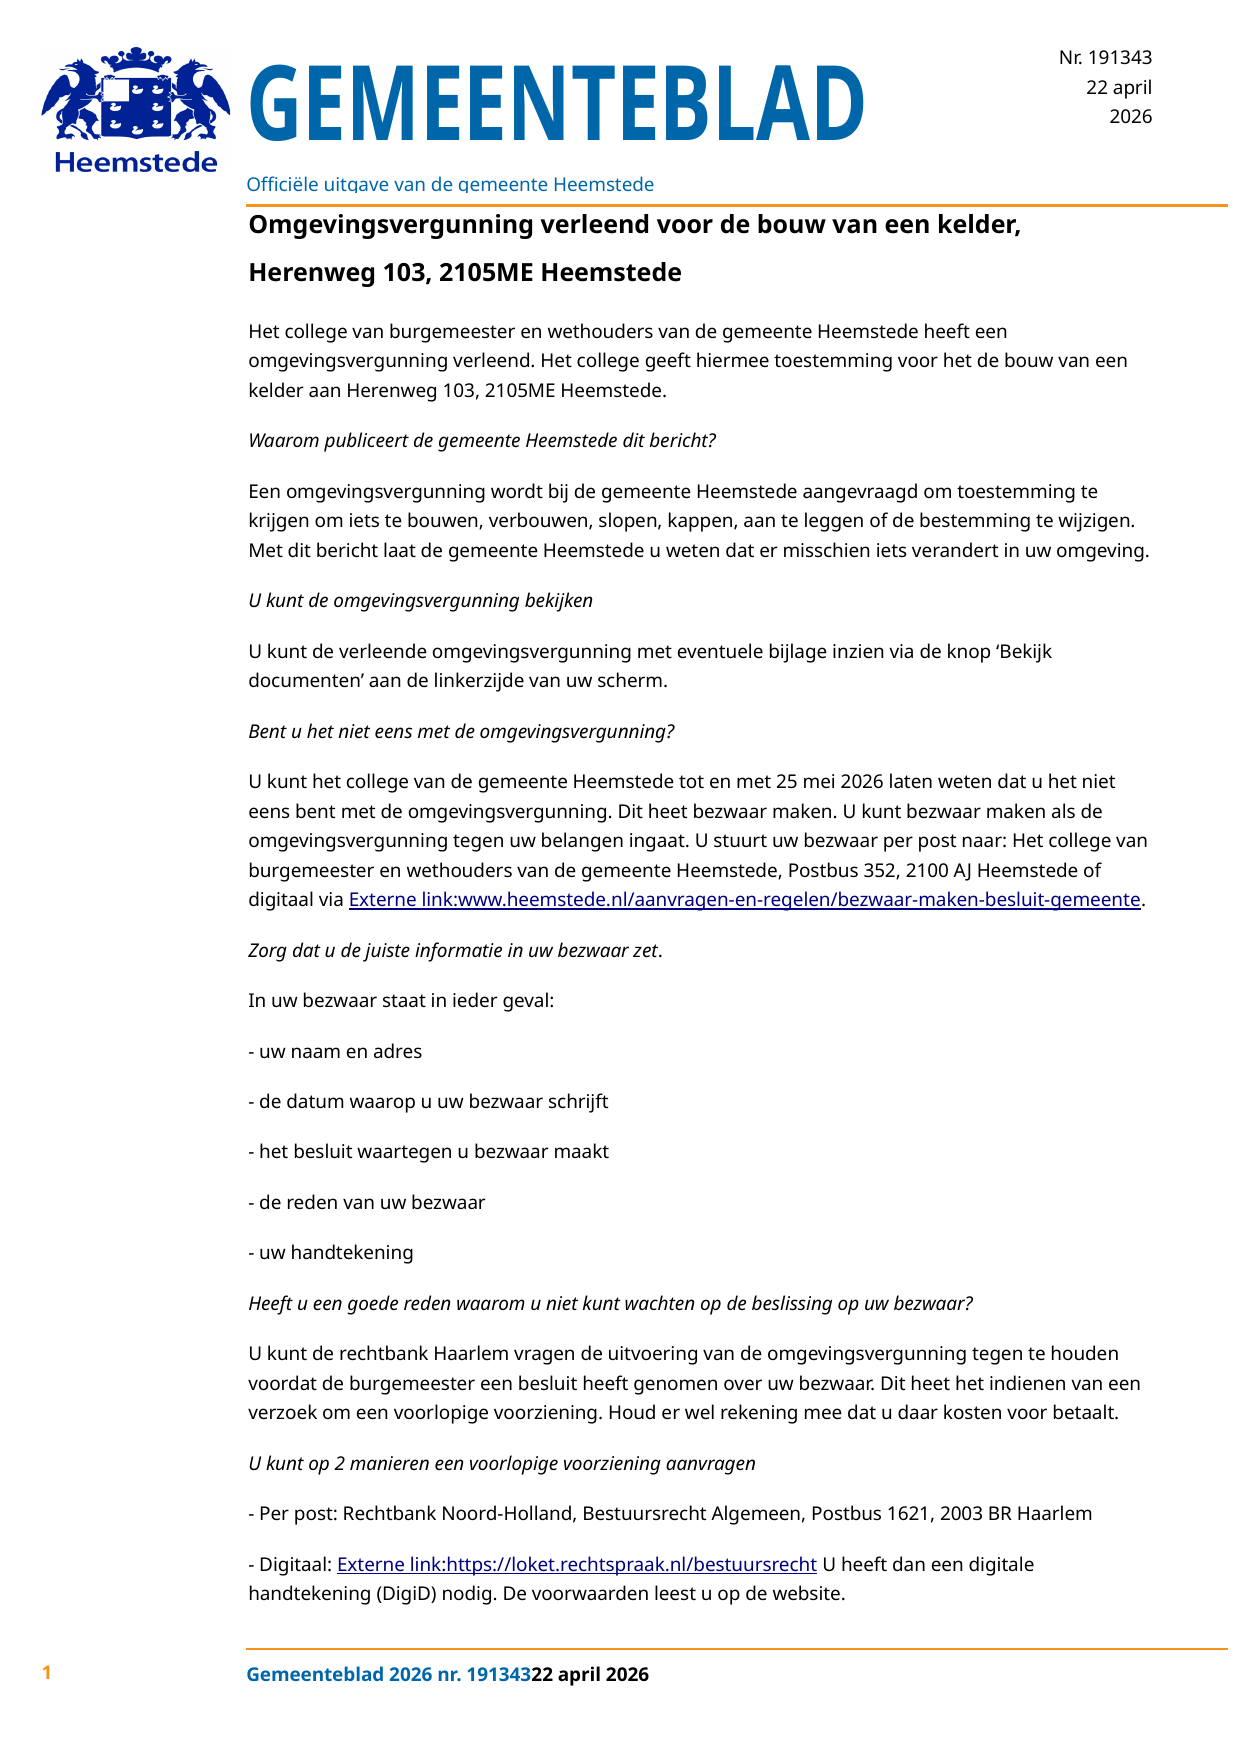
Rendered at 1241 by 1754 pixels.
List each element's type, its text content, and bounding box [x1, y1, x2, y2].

text - uw handtekening [248, 1239, 1152, 1265]
text Omgevingsvergunning verleend voor de bouw van een kelder, Herenweg 103, 2105ME Heemstede [248, 207, 1152, 288]
text Heeft u een goede reden waarom u niet kunt wachten op de beslissing op uw bezwaar? [248, 1290, 1152, 1316]
text Het college van burgemeester en wethouders van de gemeente Heemstede heeft een omgevingsvergunning verleend. Het college geeft hiermee toestemming voor het de bouw van een kelder aan Herenweg 103, 2105ME Heemstede. [248, 318, 1152, 403]
text - het besluit waartegen u bezwaar maakt [248, 1139, 1152, 1164]
text U kunt de omgevingsvergunning bekijken [248, 587, 1152, 613]
text Een omgevingsvergunning wordt bij de gemeente Heemstede aangevraagd om toestemming te krijgen om iets te bouwen, verbouwen, slopen, kappen, aan te leggen of de bestemming te wijzigen. Met dit bericht laat de gemeente Heemstede u weten dat er misschien iets verandert in uw omgeving. [248, 478, 1152, 563]
text - de reden van uw bezwaar [248, 1189, 1152, 1215]
text - Digitaal: Externe link:https://loket.rechtspraak.nl/bestuursrecht U heeft dan een digitale handtekening (DigiD) nodig. De voorwaarden leest u op de website. [248, 1551, 1152, 1606]
text - de datum waarop u uw bezwaar schrijft [248, 1088, 1152, 1114]
text In uw bezwaar staat in ieder geval: [248, 987, 1152, 1013]
text U kunt de verleende omgevingsvergunning met eventuele bijlage inzien via de knop ‘Bekijk documenten’ aan de linkerzijde van uw scherm. [248, 638, 1152, 693]
text Waarom publiceert de gemeente Heemstede dit bericht? [248, 427, 1152, 453]
text Bent u het niet eens met de omgevingsvergunning? [248, 718, 1152, 744]
text U kunt de rechtbank Haarlem vragen de uitvoering van de omgevingsvergunning tegen te houden voordat de burgemeester een besluit heeft genomen over uw bezwaar. Dit heet het indienen van een verzoek om een voorlopige voorziening. Houd er wel rekening mee dat u daar kosten voor betaalt. [248, 1340, 1152, 1425]
text Zorg dat u de juiste informatie in uw bezwaar zet. [248, 937, 1152, 963]
text - Per post: Rechtbank Noord-Holland, Bestuursrecht Algemeen, Postbus 1621, 2003 BR Haarlem [248, 1500, 1152, 1526]
picture [41, 47, 231, 172]
text - uw naam en adres [248, 1038, 1152, 1064]
text U kunt het college van de gemeente Heemstede tot en met 25 mei 2026 laten weten dat u het niet eens bent met de omgevingsvergunning. Dit heet bezwaar maken. U kunt bezwaar maken als de omgevingsvergunning tegen uw belangen ingaat. U stuurt uw bezwaar per post naar: Het college van burgemeester en wethouders van de gemeente Heemstede, Postbus 352, 2100 AJ Heemstede of digitaal via Externe link:www.heemstede.nl/aanvragen-en-regelen/bezwaar-maken-besluit-gemeente. [248, 768, 1152, 912]
text U kunt op 2 manieren een voorlopige voorziening aanvragen [248, 1450, 1152, 1476]
